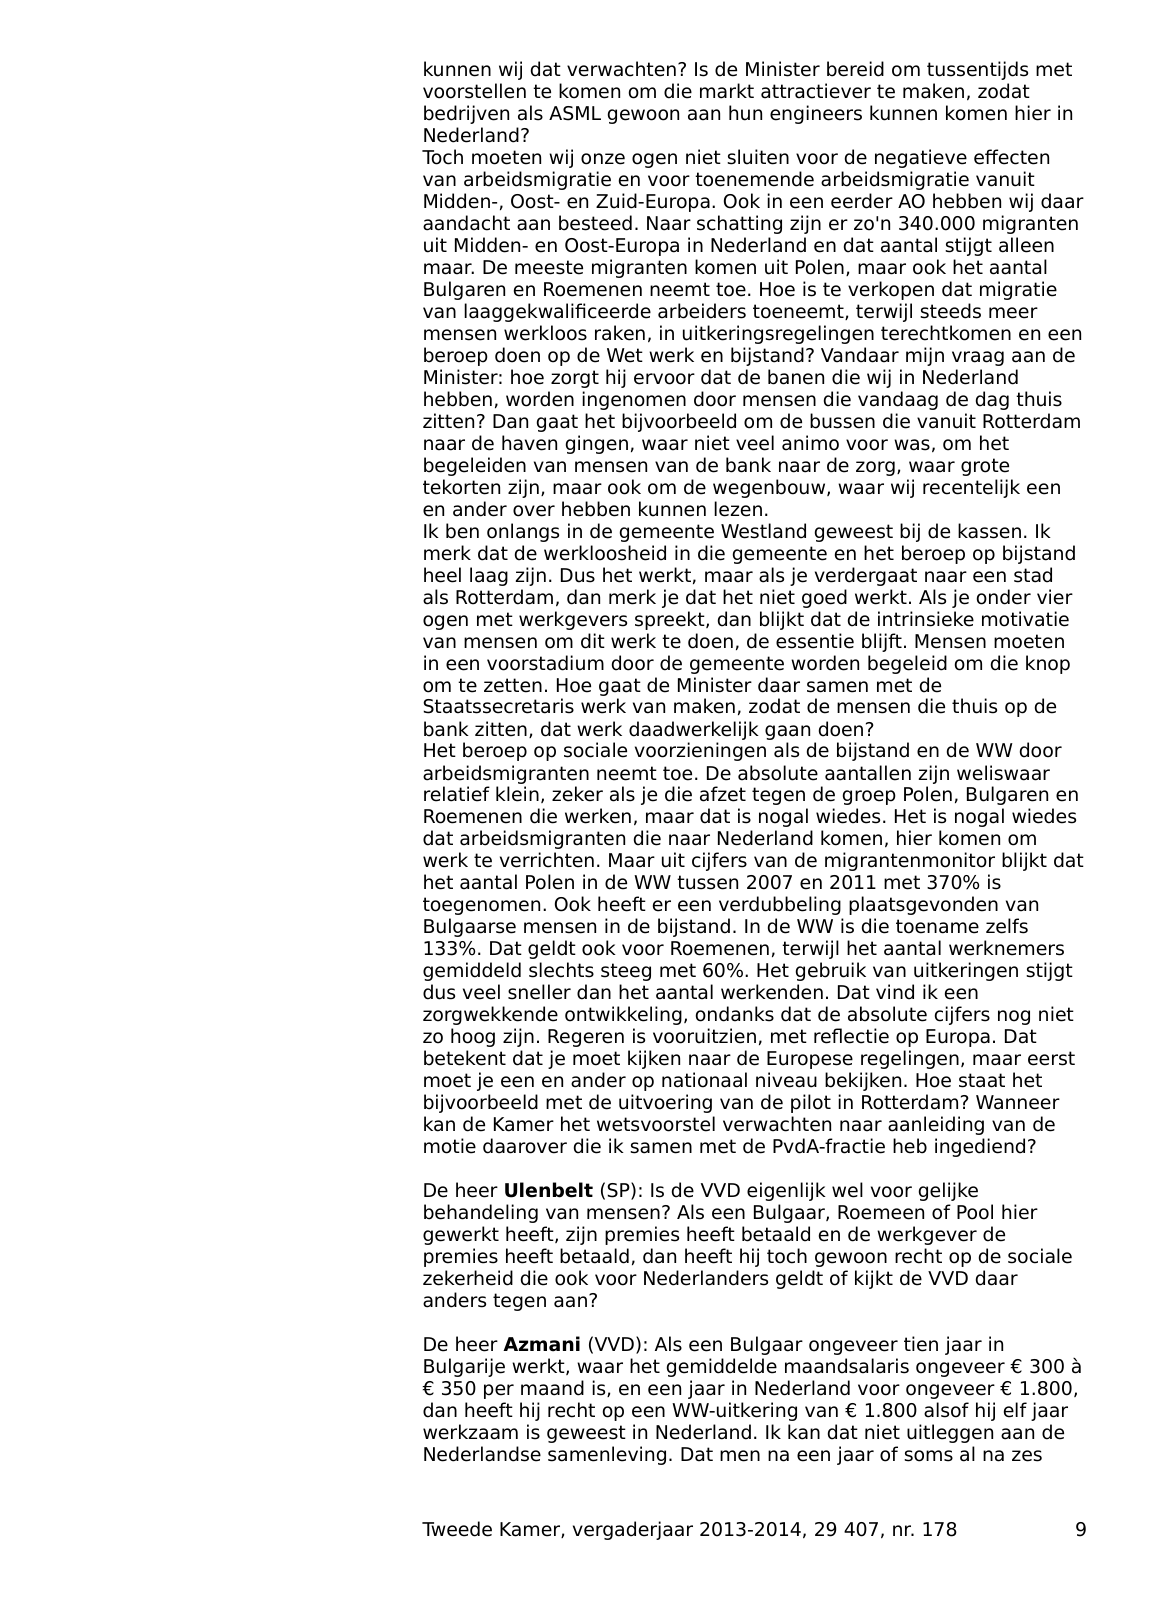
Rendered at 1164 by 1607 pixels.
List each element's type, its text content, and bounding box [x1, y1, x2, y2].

text Het beroep op sociale voorzieningen als de bijstand en de WW door arbeidsmigranten neemt toe. De absolute aantallen zijn weliswaar relatief klein, zeker als je die afzet tegen de groep Polen, Bulgaren en Roemenen die werken, maar dat is nogal wiedes. Het is nogal wiedes dat arbeidsmigranten die naar Nederland komen, hier komen om werk te verrichten. Maar uit cijfers van de migrantenmonitor blijkt dat het aantal Polen in de WW tussen 2007 en 2011 met 370% is toegenomen. Ook heeft er een verdubbeling plaatsgevonden van Bulgaarse mensen in de bijstand. In de WW is die toename zelfs 133%. Dat geldt ook voor Roemenen, terwijl het aantal werknemers gemiddeld slechts steeg met 60%. Het gebruik van uitkeringen stijgt dus veel sneller dan het aantal werkenden. Dat vind ik een zorgwekkende ontwikkeling, ondanks dat de absolute cijfers nog niet zo hoog zijn. Regeren is vooruitzien, met reflectie op Europa. Dat betekent dat je moet kijken naar de Europese regelingen, maar eerst moet je een en ander op nationaal niveau bekijken. Hoe staat het bijvoorbeeld met de uitvoering van de pilot in Rotterdam? Wanneer kan de Kamer het wetsvoorstel verwachten naar aanleiding van de motie daarover die ik samen met de PvdA-fractie heb ingediend? [422, 740, 1087, 1158]
text Ik ben onlangs in de gemeente Westland geweest bij de kassen. Ik merk dat de werkloosheid in die gemeente en het beroep op bijstand heel laag zijn. Dus het werkt, maar als je verdergaat naar een stad als Rotterdam, dan merk je dat het niet goed werkt. Als je onder vier ogen met werkgevers spreekt, dan blijkt dat de intrinsieke motivatie van mensen om dit werk te doen, de essentie blijft. Mensen moeten in een voorstadium door de gemeente worden begeleid om die knop om te zetten. Hoe gaat de Minister daar samen met de Staatssecretaris werk van maken, zodat de mensen die thuis op de bank zitten, dat werk daadwerkelijk gaan doen? [422, 521, 1087, 740]
text kunnen wij dat verwachten? Is de Minister bereid om tussentijds met voorstellen te komen om die markt attractiever te maken, zodat bedrijven als ASML gewoon aan hun engineers kunnen komen hier in Nederland? [422, 59, 1087, 147]
text De heer Ulenbelt (SP): Is de VVD eigenlijk wel voor gelijke behandeling van mensen? Als een Bulgaar, Roemeen of Pool hier gewerkt heeft, zijn premies heeft betaald en de werkgever de premies heeft betaald, dan heeft hij toch gewoon recht op de sociale zekerheid die ook voor Nederlanders geldt of kijkt de VVD daar anders tegen aan? [422, 1180, 1087, 1312]
text Toch moeten wij onze ogen niet sluiten voor de negatieve effecten van arbeidsmigratie en voor toenemende arbeidsmigratie vanuit Midden-, Oost- en Zuid-Europa. Ook in een eerder AO hebben wij daar aandacht aan besteed. Naar schatting zijn er zo'n 340.000 migranten uit Midden- en Oost-Europa in Nederland en dat aantal stijgt alleen maar. De meeste migranten komen uit Polen, maar ook het aantal Bulgaren en Roemenen neemt toe. Hoe is te verkopen dat migratie van laaggekwalificeerde arbeiders toeneemt, terwijl steeds meer mensen werkloos raken, in uitkeringsregelingen terechtkomen en een beroep doen op de Wet werk en bijstand? Vandaar mijn vraag aan de Minister: hoe zorgt hij ervoor dat de banen die wij in Nederland hebben, worden ingenomen door mensen die vandaag de dag thuis zitten? Dan gaat het bijvoorbeeld om de bussen die vanuit Rotterdam naar de haven gingen, waar niet veel animo voor was, om het begeleiden van mensen van de bank naar de zorg, waar grote tekorten zijn, maar ook om de wegenbouw, waar wij recentelijk een en ander over hebben kunnen lezen. [422, 147, 1087, 521]
text De heer Azmani (VVD): Als een Bulgaar ongeveer tien jaar in Bulgarije werkt, waar het gemiddelde maandsalaris ongeveer € 300 à € 350 per maand is, en een jaar in Nederland voor ongeveer € 1.800, dan heeft hij recht op een WW-uitkering van € 1.800 alsof hij elf jaar werkzaam is geweest in Nederland. Ik kan dat niet uitleggen aan de Nederlandse samenleving. Dat men na een jaar of soms al na zes [422, 1334, 1087, 1466]
